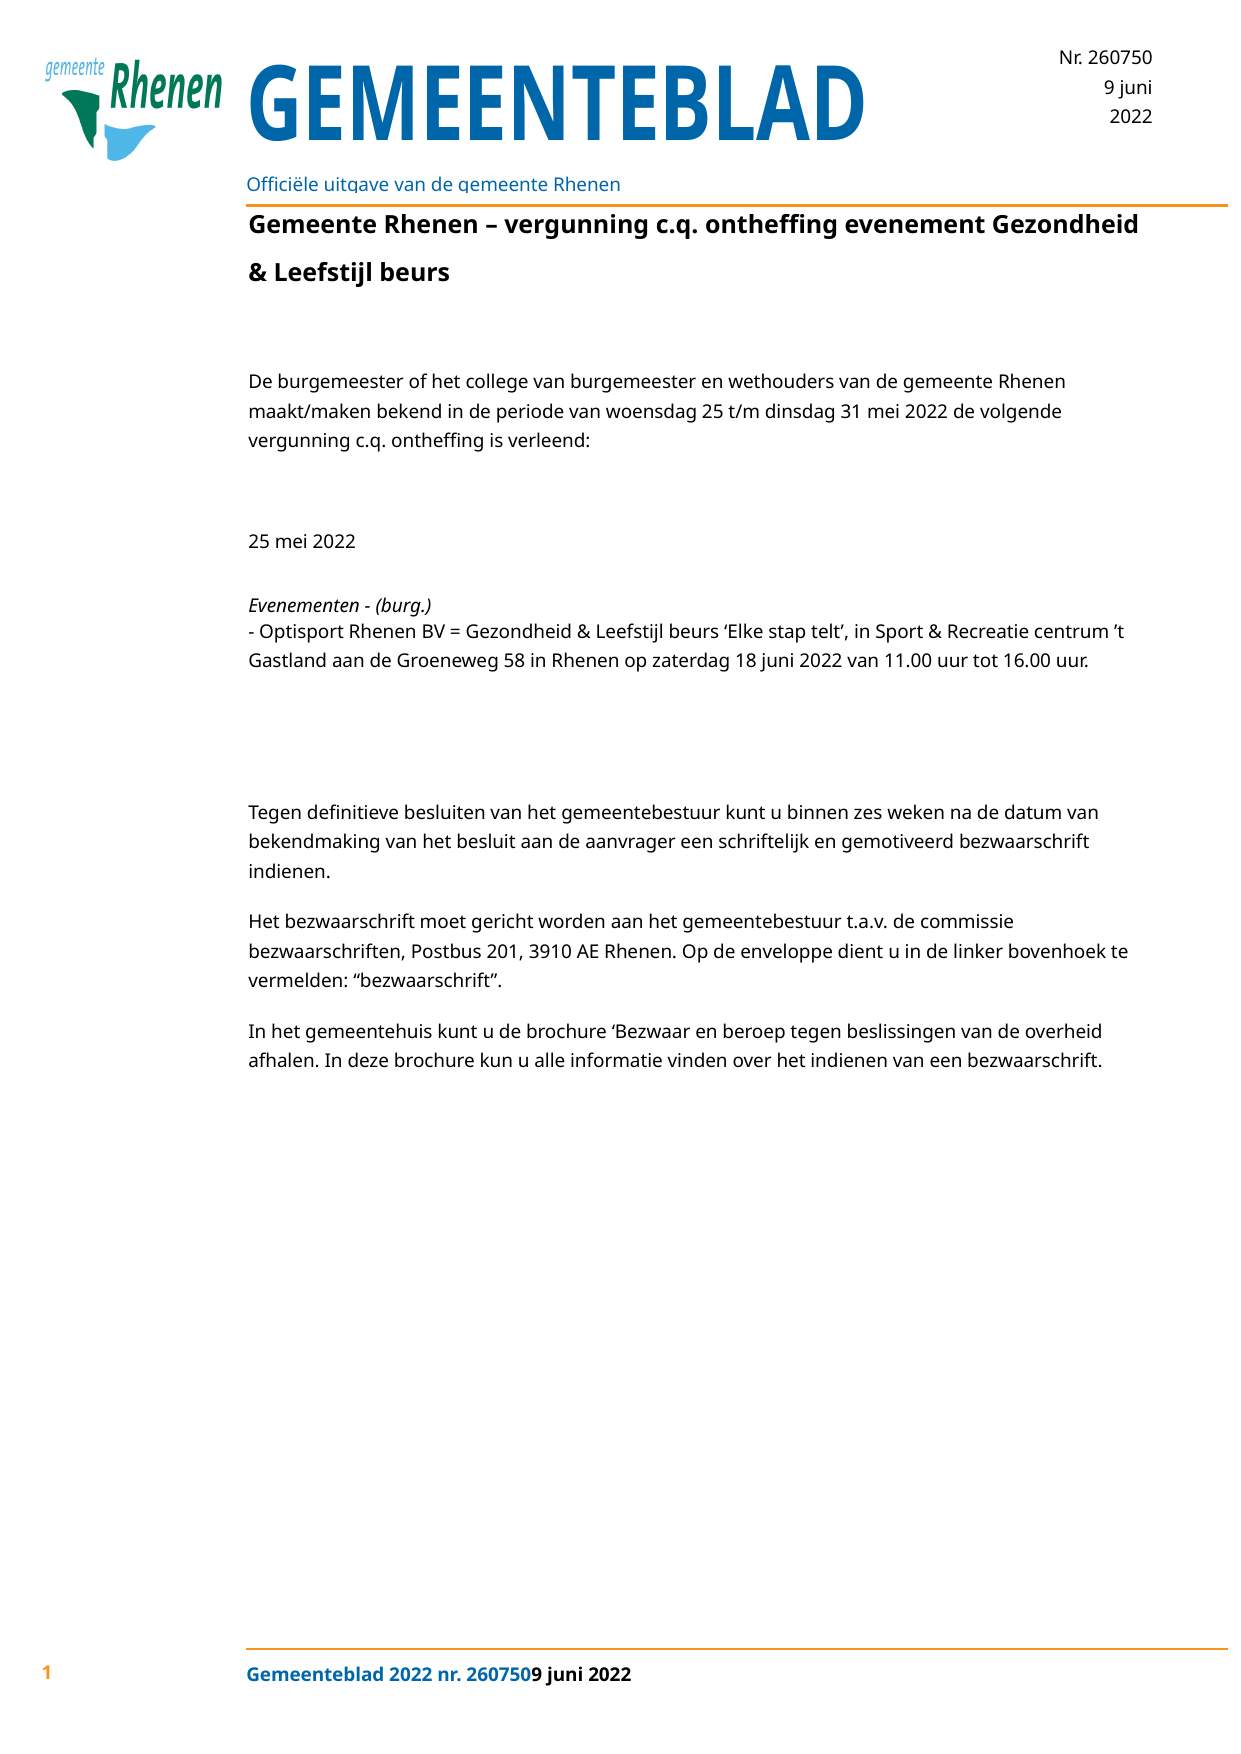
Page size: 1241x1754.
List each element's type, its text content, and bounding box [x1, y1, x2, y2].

text 25 mei 2022 [248, 528, 1152, 554]
text Tegen definitieve besluiten van het gemeentebestuur kunt u binnen zes weken na de datum van bekendmaking van het besluit aan de aanvrager een schriftelijk en gemotiveerd bezwaarschrift indienen. [248, 799, 1152, 884]
picture [41, 47, 231, 172]
text De burgemeester of het college van burgemeester en wethouders van de gemeente Rhenen maakt/maken bekend in de periode van woensdag 25 t/m dinsdag 31 mei 2022 de volgende vergunning c.q. ontheffing is verleend: [248, 368, 1152, 453]
text Gemeente Rhenen – vergunning c.q. ontheffing evenement Gezondheid & Leefstijl beurs [248, 207, 1152, 288]
text Het bezwaarschrift moet gericht worden aan het gemeentebestuur t.a.v. de commissie bezwaarschriften, Postbus 201, 3910 AE Rhenen. Op de enveloppe dient u in de linker bovenhoek te vermelden: “bezwaarschrift”. [248, 908, 1152, 993]
text In het gemeentehuis kunt u de brochure ‘Bezwaar en beroep tegen beslissingen van de overheid afhalen. In deze brochure kun u alle informatie vinden over het indienen van een bezwaarschrift. [248, 1018, 1152, 1073]
text Evenementen - (burg.) [248, 592, 1152, 618]
text - Optisport Rhenen BV = Gezondheid & Leefstijl beurs ‘Elke stap telt’, in Sport & Recreatie centrum ’t Gastland aan de Groeneweg 58 in Rhenen op zaterdag 18 juni 2022 van 11.00 uur tot 16.00 uur. [248, 618, 1152, 673]
